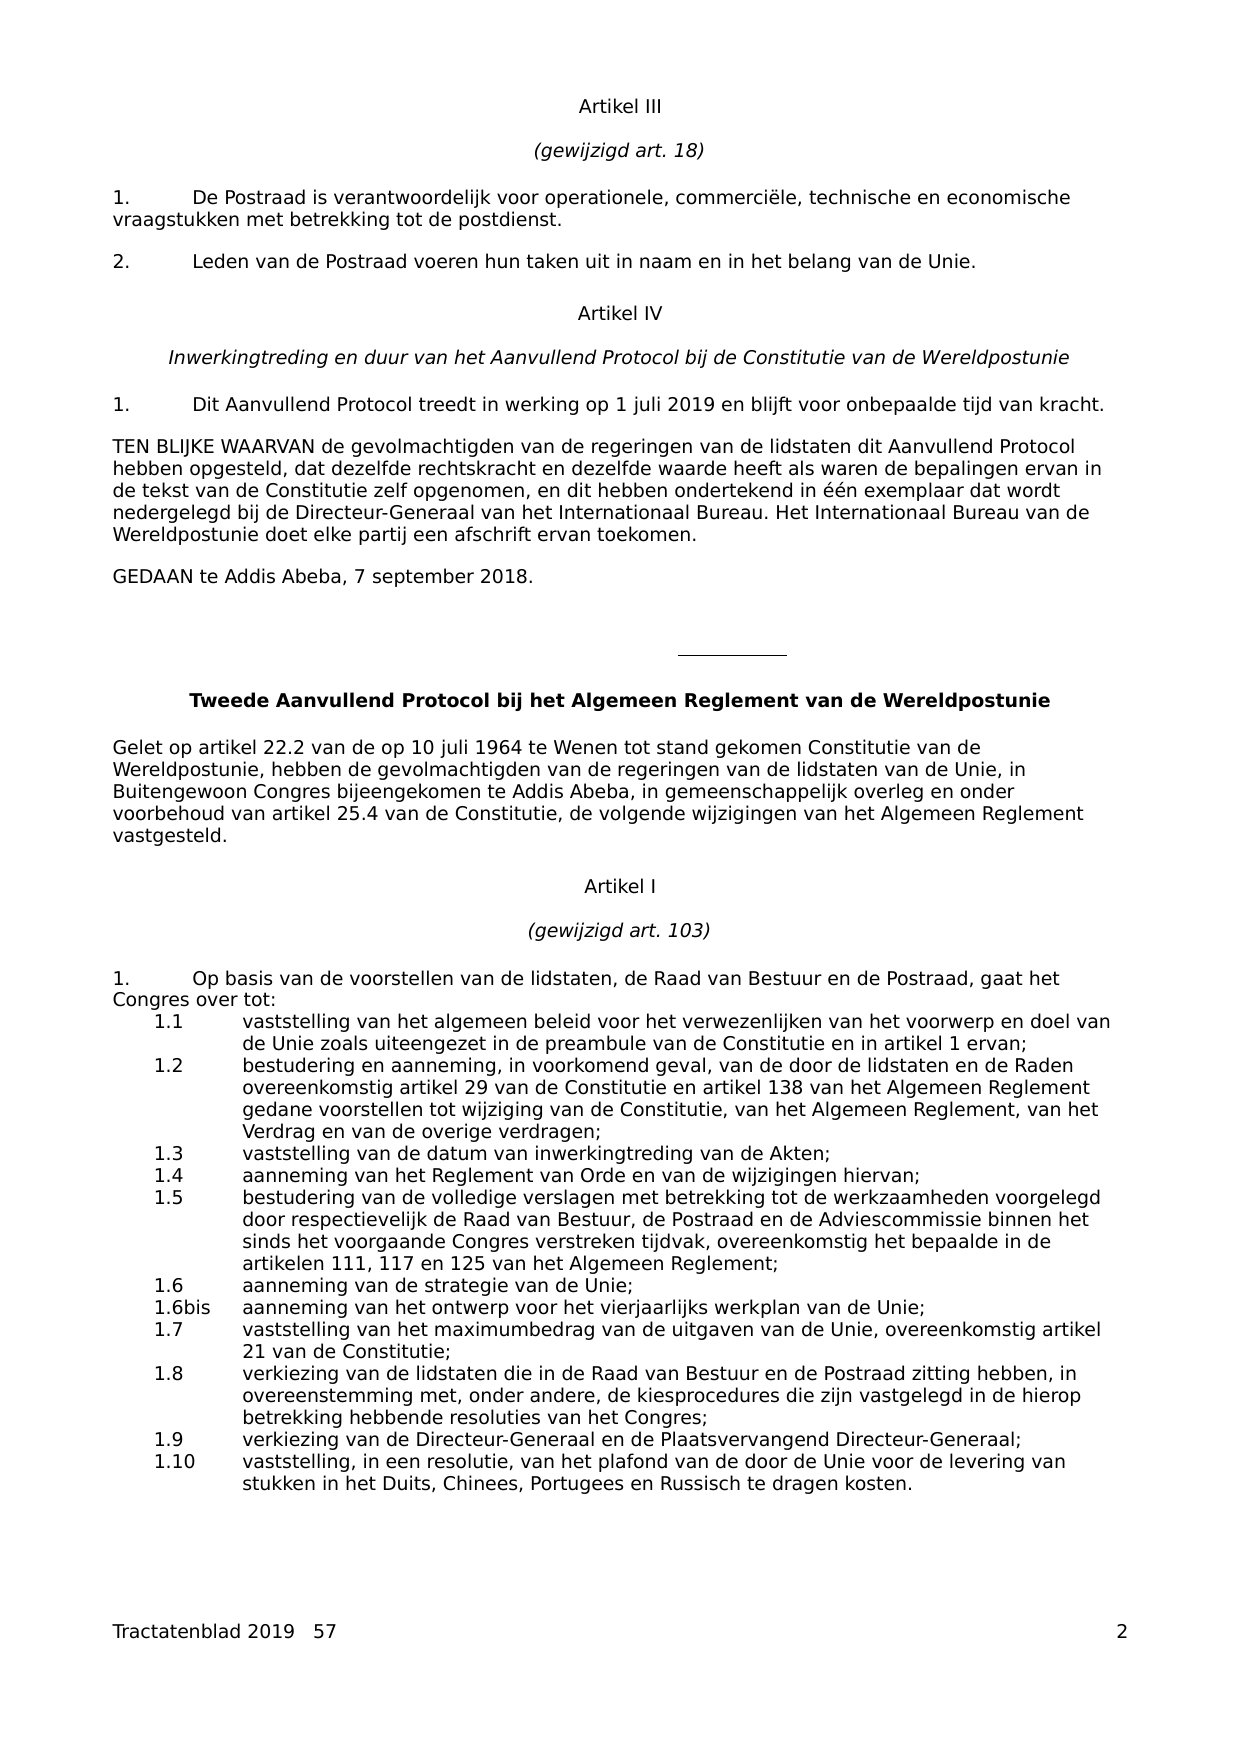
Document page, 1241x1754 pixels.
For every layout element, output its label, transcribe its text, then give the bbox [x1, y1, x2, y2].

text 1.2 bestudering en aanneming, in voorkomend geval, van de door de lidstaten en de Raden overeenkomstig artikel 29 van de Constitutie en artikel 138 van het Algemeen Reglement gedane voorstellen tot wijziging van de Constitutie, van het Algemeen Reglement, van het Verdrag en van de overige verdragen; [153, 1055, 1128, 1143]
subtitle Artikel I (gewijzigd art. 103) [112, 876, 1128, 942]
text 1.3 vaststelling van de datum van inwerkingtreding van de Akten; [153, 1143, 1128, 1165]
text GEDAAN te Addis Abeba, 7 september 2018. [112, 566, 1128, 588]
text 1.1 vaststelling van het algemeen beleid voor het verwezenlijken van het voorwerp en doel van de Unie zoals uiteengezet in de preambule van de Constitutie en in artikel 1 ervan; [153, 1011, 1128, 1055]
subtitle Artikel IV Inwerkingtreding en duur van het Aanvullend Protocol bij de Constitutie van de Wereldpostunie [112, 303, 1128, 369]
text 1.4 aanneming van het Reglement van Orde en van de wijzigingen hiervan; [153, 1165, 1128, 1187]
subtitle Tweede Aanvullend Protocol bij het Algemeen Reglement van de Wereldpostunie [112, 689, 1128, 712]
subtitle Artikel III (gewijzigd art. 18) [112, 96, 1128, 162]
text 1.6bis aanneming van het ontwerp voor het vierjaarlijks werkplan van de Unie; [153, 1297, 1128, 1319]
text Gelet op artikel 22.2 van de op 10 juli 1964 te Wenen tot stand gekomen Constitutie van de Wereldpostunie, hebben de gevolmachtigden van de regeringen van de lidstaten van de Unie, in Buitengewoon Congres bijeengekomen te Addis Abeba, in gemeenschappelijk overleg en onder voorbehoud van artikel 25.4 van de Constitutie, de volgende wijzigingen van het Algemeen Reglement vastgesteld. [112, 737, 1128, 846]
text 1. Dit Aanvullend Protocol treedt in werking op 1 juli 2019 en blijft voor onbepaalde tijd van kracht. [112, 394, 1128, 416]
text 1.10 vaststelling, in een resolutie, van het plafond van de door de Unie voor de levering van stukken in het Duits, Chinees, Portugees en Russisch te dragen kosten. [153, 1451, 1128, 1495]
text 1. Op basis van de voorstellen van de lidstaten, de Raad van Bestuur en de Postraad, gaat het Congres over tot: [112, 967, 1128, 1011]
text TEN BLIJKE WAARVAN de gevolmachtigden van de regeringen van de lidstaten dit Aanvullend Protocol hebben opgesteld, dat dezelfde rechtskracht en dezelfde waarde heeft als waren de bepalingen ervan in de tekst van de Constitutie zelf opgenomen, en dit hebben ondertekend in één exemplaar dat wordt nedergelegd bij de Directeur-Generaal van het Internationaal Bureau. Het Internationaal Bureau van de Wereldpostunie doet elke partij een afschrift ervan toekomen. [112, 436, 1128, 546]
text 1.8 verkiezing van de lidstaten die in de Raad van Bestuur en de Postraad zitting hebben, in overeenstemming met, onder andere, de kiesprocedures die zijn vastgelegd in de hierop betrekking hebbende resoluties van het Congres; [153, 1363, 1128, 1429]
text 1. De Postraad is verantwoordelijk voor operationele, commerciële, technische en economische vraagstukken met betrekking tot de postdienst. [112, 187, 1128, 231]
text 1.5 bestudering van de volledige verslagen met betrekking tot de werkzaamheden voorgelegd door respectievelijk de Raad van Bestuur, de Postraad en de Adviescommissie binnen het sinds het voorgaande Congres verstreken tijdvak, overeenkomstig het bepaalde in de artikelen 111, 117 en 125 van het Algemeen Reglement; [153, 1187, 1128, 1275]
text 2. Leden van de Postraad voeren hun taken uit in naam en in het belang van de Unie. [112, 251, 1128, 273]
text 1.6 aanneming van de strategie van de Unie; [153, 1275, 1128, 1297]
text 1.9 verkiezing van de Directeur-Generaal en de Plaatsvervangend Directeur-Generaal; [153, 1429, 1128, 1451]
text 1.7 vaststelling van het maximumbedrag van de uitgaven van de Unie, overeenkomstig artikel 21 van de Constitutie; [153, 1319, 1128, 1363]
